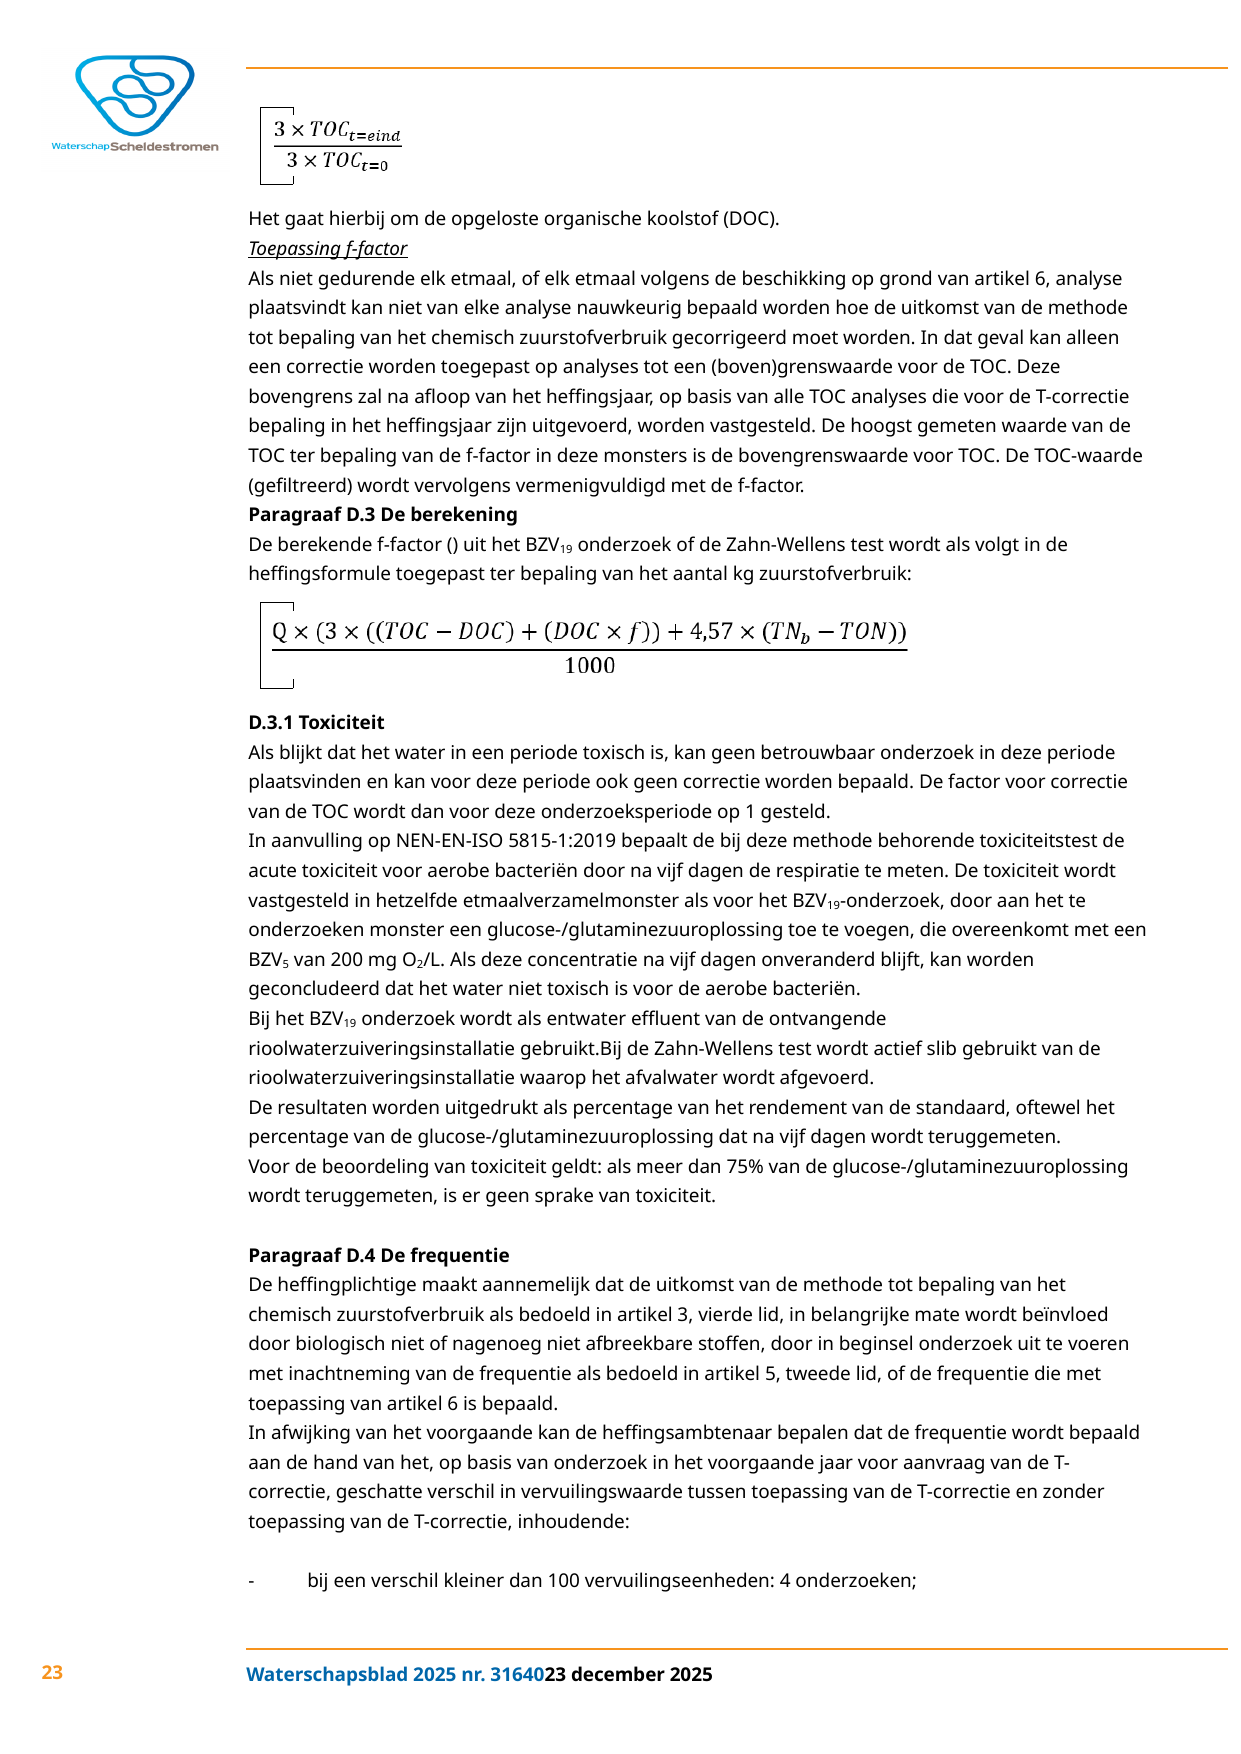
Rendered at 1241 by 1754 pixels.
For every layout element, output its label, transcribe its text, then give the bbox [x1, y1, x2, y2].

picture [41, 47, 231, 172]
text Toepassing f-factor [248, 235, 1152, 261]
text D.3.1 Toxiciteit [248, 709, 1152, 735]
text In afwijking van het voorgaande kan de heffingsambtenaar bepalen dat de frequentie wordt bepaald aan de hand van het, op basis van onderzoek in het voorgaande jaar voor aanvraag van de T-correctie, geschatte verschil in vervuilingswaarde tussen toepassing van de T-correctie en zonder toepassing van de T-correctie, inhoudende: [248, 1419, 1152, 1534]
text Als blijkt dat het water in een periode toxisch is, kan geen betrouwbaar onderzoek in deze periode plaatsvinden en kan voor deze periode ook geen correctie worden bepaald. De factor voor correctie van de TOC wordt dan voor deze onderzoeksperiode op 1 gesteld. [248, 739, 1152, 824]
text Als niet gedurende elk etmaal, of elk etmaal volgens de beschikking op grond van artikel 6, analyse plaatsvindt kan niet van elke analyse nauwkeurig bepaald worden hoe de uitkomst van de methode tot bepaling van het chemisch zuurstofverbruik gecorrigeerd moet worden. In dat geval kan alleen een correctie worden toegepast op analyses tot een (boven)grenswaarde voor de TOC. Deze bovengrens zal na afloop van het heffingsjaar, op basis van alle TOC analyses die voor de T-correctie bepaling in het heffingsjaar zijn uitgevoerd, worden vastgesteld. De hoogst gemeten waarde van de TOC ter bepaling van de f-factor in deze monsters is de bovengrenswaarde voor TOC. De TOC-waarde (gefiltreerd) wordt vervolgens vermenigvuldigd met de f-factor. [248, 265, 1152, 498]
text De berekende f-factor () uit het BZV19 onderzoek of de Zahn-Wellens test wordt als volgt in de heffingsformule toegepast ter bepaling van het aantal kg zuurstofverbruik: [248, 531, 1152, 586]
list bij een verschil kleiner dan 100 vervuilingseenheden: 4 onderzoeken; [248, 1567, 1152, 1593]
text Paragraaf D.3 De berekening [248, 501, 1152, 527]
text De resultaten worden uitgedrukt als percentage van het rendement van de standaard, oftewel het percentage van de glucose-/glutaminezuuroplossing dat na vijf dagen wordt teruggemeten. [248, 1094, 1152, 1149]
text De heffingplichtige maakt aannemelijk dat de uitkomst van de methode tot bepaling van het chemisch zuurstofverbruik als bedoeld in artikel 3, vierde lid, in belangrijke mate wordt beïnvloed door biologisch niet of nagenoeg niet afbreekbare stoffen, door in beginsel onderzoek uit te voeren met inachtneming van de frequentie als bedoeld in artikel 5, tweede lid, of de frequentie die met toepassing van artikel 6 is bepaald. [248, 1271, 1152, 1415]
text Voor de beoordeling van toxiciteit geldt: als meer dan 75% van de glucose-/glutaminezuuroplossing wordt teruggemeten, is er geen sprake van toxiciteit. [248, 1153, 1152, 1208]
text In aanvulling op NEN-EN-ISO 5815-1:2019 bepaalt de bij deze methode behorende toxiciteitstest de acute toxiciteit voor aerobe bacteriën door na vijf dagen de respiratie te meten. De toxiciteit wordt vastgesteld in hetzelfde etmaalverzamelmonster als voor het BZV19-onderzoek, door aan het te onderzoeken monster een glucose-/glutaminezuuroplossing toe te voegen, die overeenkomt met een BZV5 van 200 mg O2/L. Als deze concentratie na vijf dagen onveranderd blijft, kan worden geconcludeerd dat het water niet toxisch is voor de aerobe bacteriën. [248, 828, 1152, 1001]
text Paragraaf D.4 De frequentie [248, 1242, 1152, 1267]
text Bij het BZV19 onderzoek wordt als entwater effluent van de ontvangende rioolwaterzuiveringsinstallatie gebruikt.Bij de Zahn-Wellens test wordt actief slib gebruikt van de rioolwaterzuiveringsinstallatie waarop het afvalwater wordt afgevoerd. [248, 1005, 1152, 1090]
text Het gaat hierbij om de opgeloste organische koolstof (DOC). [248, 206, 1152, 231]
picture [268, 611, 919, 679]
picture [268, 115, 417, 176]
